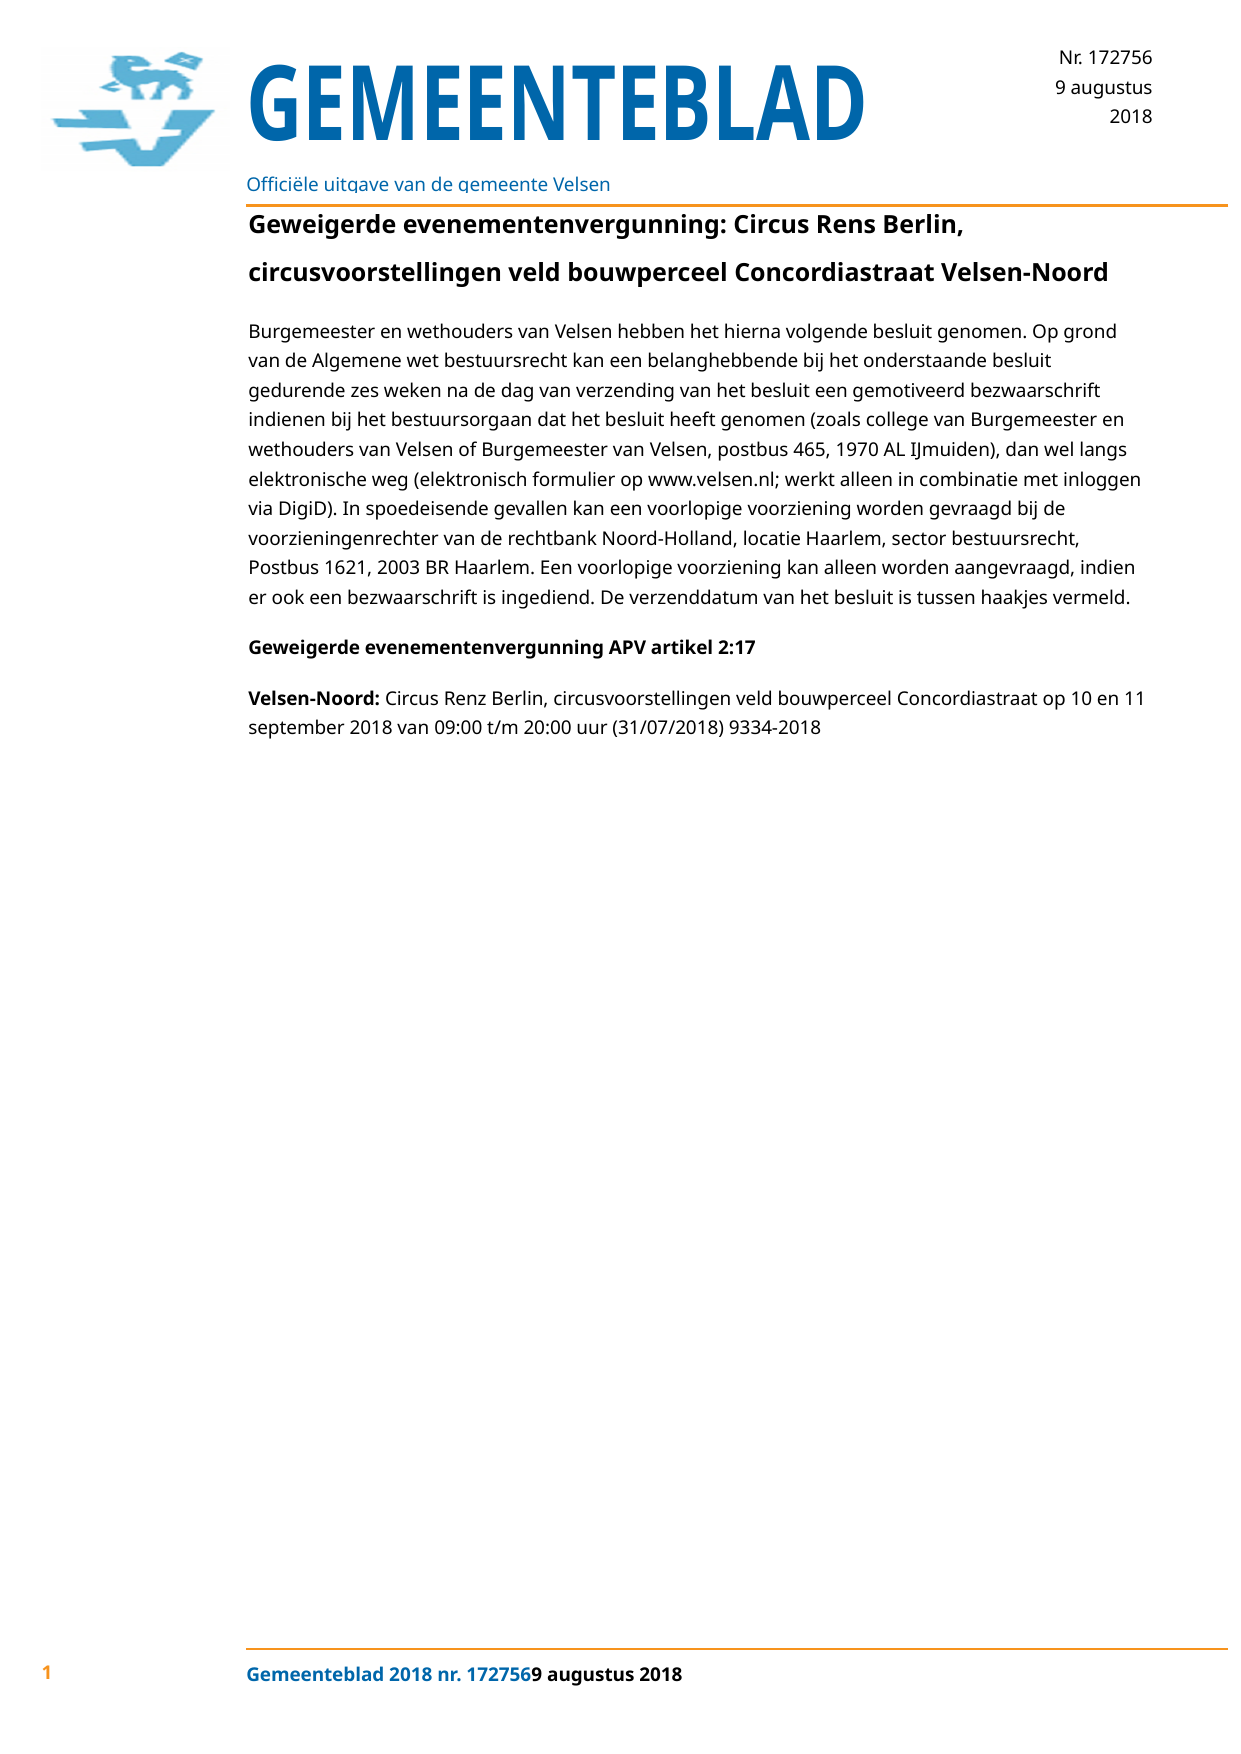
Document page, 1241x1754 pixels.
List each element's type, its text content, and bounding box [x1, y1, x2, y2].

text Geweigerde evenementenvergunning APV artikel 2:17 [248, 634, 1152, 660]
text Burgemeester en wethouders van Velsen hebben het hierna volgende besluit genomen. Op grond van de Algemene wet bestuursrecht kan een belanghebbende bij het onderstaande besluit gedurende zes weken na de dag van verzending van het besluit een gemotiveerd bezwaarschrift indienen bij het bestuursorgaan dat het besluit heeft genomen (zoals college van Burgemeester en wethouders van Velsen of Burgemeester van Velsen, postbus 465, 1970 AL IJmuiden), dan wel langs elektronische weg (elektronisch formulier op www.velsen.nl; werkt alleen in combinatie met inloggen via DigiD). In spoedeisende gevallen kan een voorlopige voorziening worden gevraagd bij de voorzieningenrechter van de rechtbank Noord-Holland, locatie Haarlem, sector bestuursrecht, Postbus 1621, 2003 BR Haarlem. Een voorlopige voorziening kan alleen worden aangevraagd, indien er ook een bezwaarschrift is ingediend. De verzenddatum van het besluit is tussen haakjes vermeld. [248, 318, 1152, 610]
picture [41, 47, 231, 172]
text Geweigerde evenementenvergunning: Circus Rens Berlin, circusvoorstellingen veld bouwperceel Concordiastraat Velsen-Noord [248, 207, 1152, 288]
text Velsen-Noord: Circus Renz Berlin, circusvoorstellingen veld bouwperceel Concordiastraat op 10 en 11 september 2018 van 09:00 t/m 20:00 uur (31/07/2018) 9334-2018 [248, 685, 1152, 740]
